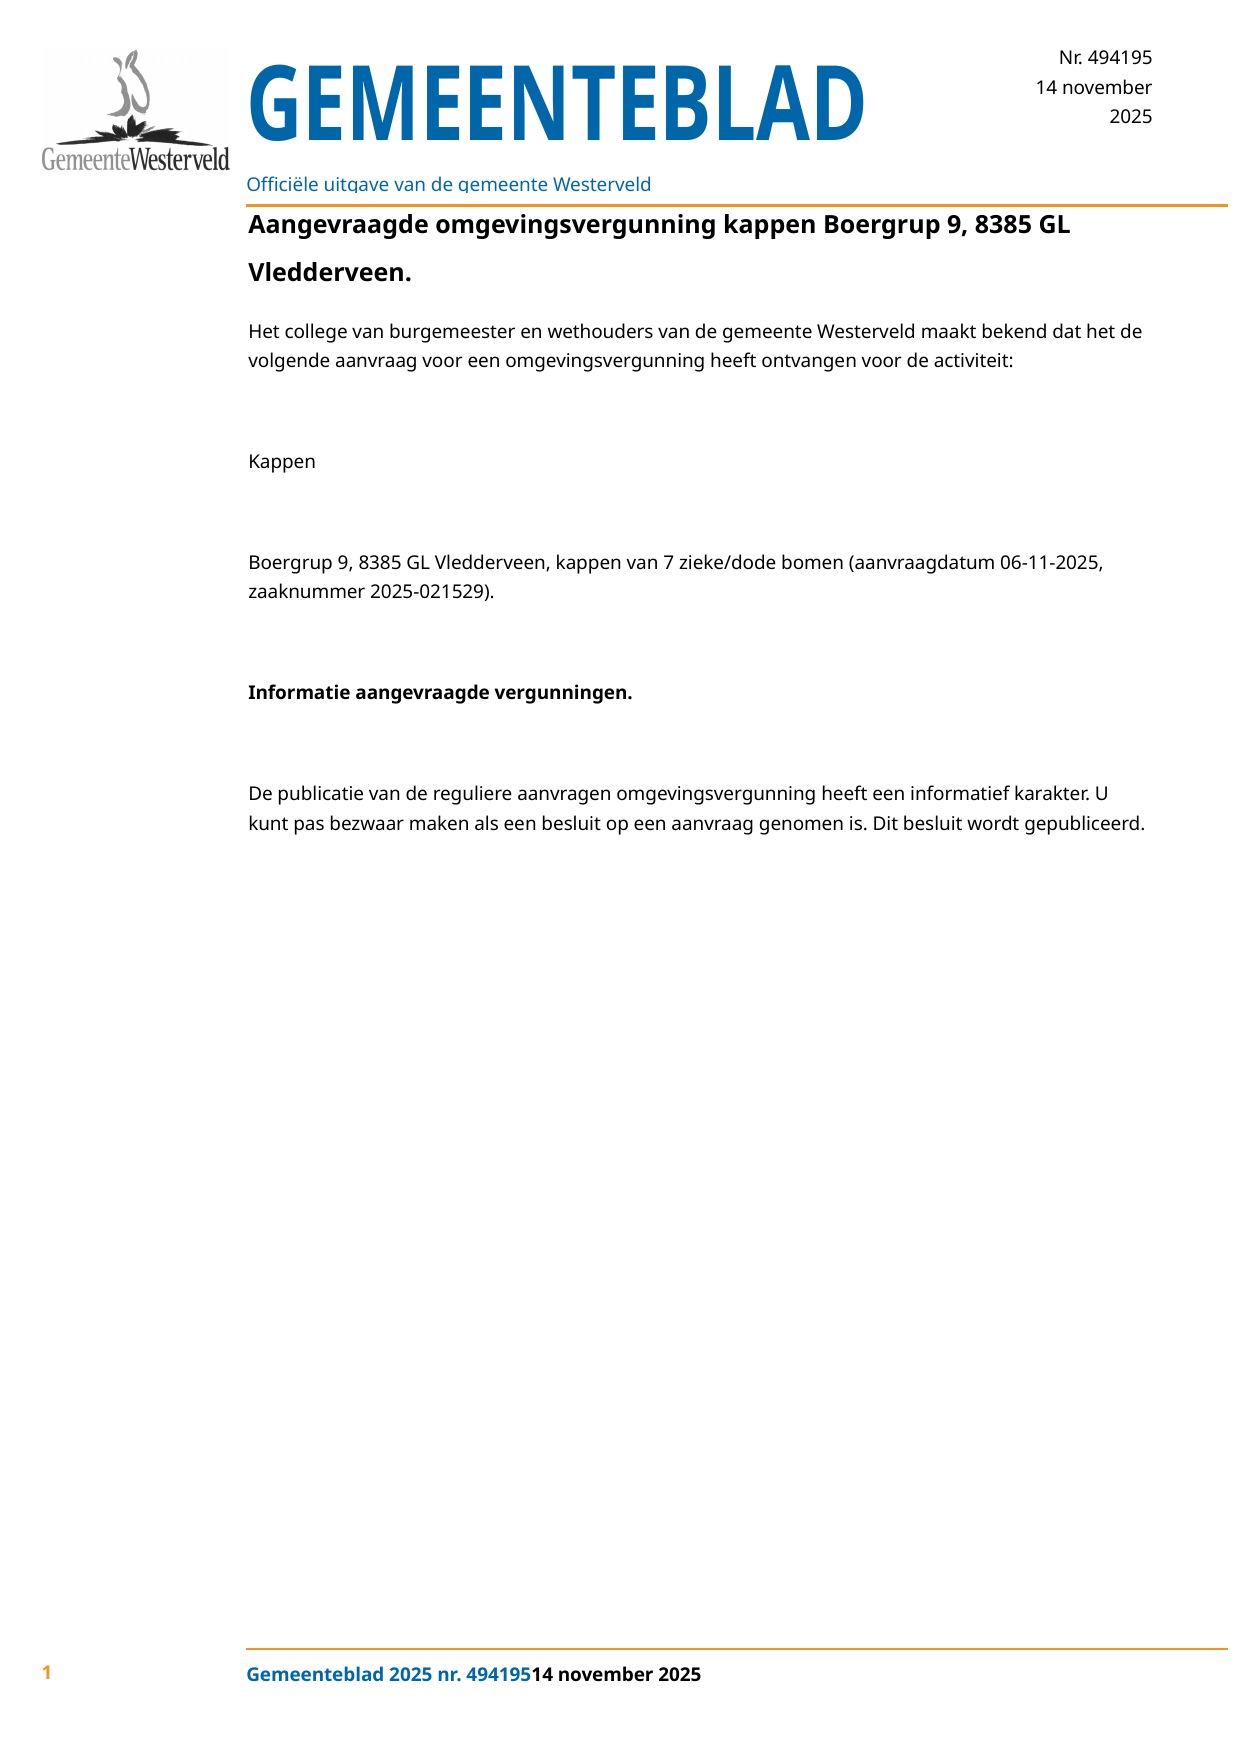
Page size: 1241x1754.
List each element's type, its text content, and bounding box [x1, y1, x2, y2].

text Informatie aangevraagde vergunningen. [248, 679, 1152, 705]
text Aangevraagde omgevingsvergunning kappen Boergrup 9, 8385 GL Vledderveen. [248, 207, 1152, 288]
text De publicatie van de reguliere aanvragen omgevingsvergunning heeft een informatief karakter. U kunt pas bezwaar maken als een besluit op een aanvraag genomen is. Dit besluit wordt gepubliceerd. [248, 780, 1152, 836]
text Kappen [248, 448, 1152, 474]
picture [41, 47, 231, 172]
text Boergrup 9, 8385 GL Vledderveen, kappen van 7 zieke/dode bomen (aanvraagdatum 06-11-2025, zaaknummer 2025-021529). [248, 549, 1152, 604]
text Het college van burgemeester en wethouders van de gemeente Westerveld maakt bekend dat het de volgende aanvraag voor een omgevingsvergunning heeft ontvangen voor de activiteit: [248, 318, 1152, 373]
